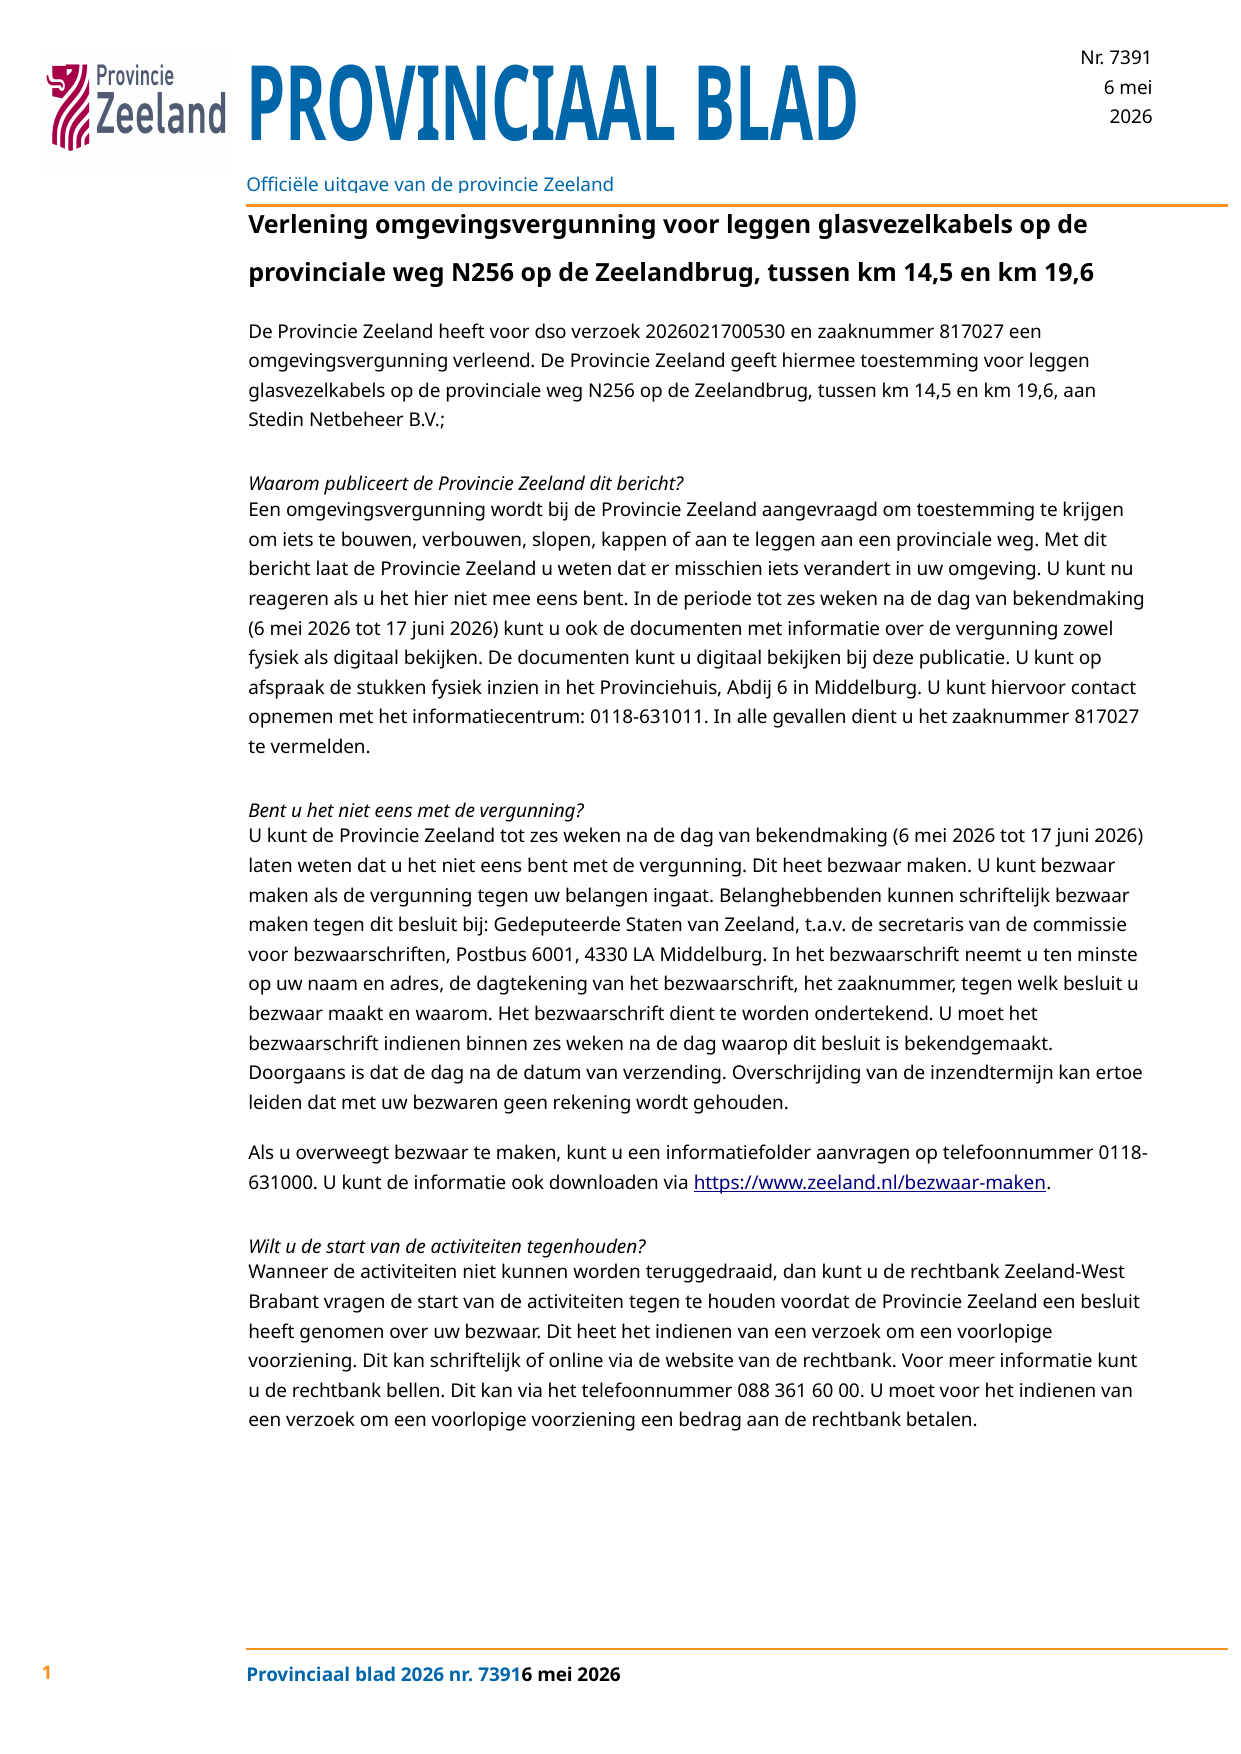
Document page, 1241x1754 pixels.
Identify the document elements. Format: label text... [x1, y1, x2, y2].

text Bent u het niet eens met de vergunning? [248, 797, 1152, 823]
text Een omgevingsvergunning wordt bij de Provincie Zeeland aangevraagd om toestemming te krijgen om iets te bouwen, verbouwen, slopen, kappen of aan te leggen aan een provinciale weg. Met dit bericht laat de Provincie Zeeland u weten dat er misschien iets verandert in uw omgeving. U kunt nu reageren als u het hier niet mee eens bent. In de periode tot zes weken na de dag van bekendmaking (6 mei 2026 tot 17 juni 2026) kunt u ook de documenten met informatie over de vergunning zowel fysiek als digitaal bekijken. De documenten kunt u digitaal bekijken bij deze publicatie. U kunt op afspraak de stukken fysiek inzien in het Provinciehuis, Abdij 6 in Middelburg. U kunt hiervoor contact opnemen met het informatiecentrum: 0118-631011. In alle gevallen dient u het zaaknummer 817027 te vermelden. [248, 496, 1152, 759]
picture [41, 47, 231, 172]
text Verlening omgevingsvergunning voor leggen glasvezelkabels op de provinciale weg N256 op de Zeelandbrug, tussen km 14,5 en km 19,6 [248, 207, 1152, 288]
text Wilt u de start van de activiteiten tegenhouden? [248, 1233, 1152, 1259]
text Als u overweegt bezwaar te maken, kunt u een informatiefolder aanvragen op telefoonnummer 0118-631000. U kunt de informatie ook downloaden via https://www.zeeland.nl/bezwaar-maken. [248, 1139, 1152, 1195]
text Waarom publiceert de Provincie Zeeland dit bericht? [248, 471, 1152, 496]
text U kunt de Provincie Zeeland tot zes weken na de dag van bekendmaking (6 mei 2026 tot 17 juni 2026) laten weten dat u het niet eens bent met de vergunning. Dit heet bezwaar maken. U kunt bezwaar maken als de vergunning tegen uw belangen ingaat. Belanghebbenden kunnen schriftelijk bezwaar maken tegen dit besluit bij: Gedeputeerde Staten van Zeeland, t.a.v. de secretaris van de commissie voor bezwaarschriften, Postbus 6001, 4330 LA Middelburg. In het bezwaarschrift neemt u ten minste op uw naam en adres, de dagtekening van het bezwaarschrift, het zaaknummer, tegen welk besluit u bezwaar maakt en waarom. Het bezwaarschrift dient te worden ondertekend. U moet het bezwaarschrift indienen binnen zes weken na de dag waarop dit besluit is bekendgemaakt. Doorgaans is dat de dag na de datum van verzending. Overschrijding van de inzendtermijn kan ertoe leiden dat met uw bezwaren geen rekening wordt gehouden. [248, 823, 1152, 1115]
text De Provincie Zeeland heeft voor dso verzoek 2026021700530 en zaaknummer 817027 een omgevingsvergunning verleend. De Provincie Zeeland geeft hiermee toestemming voor leggen glasvezelkabels op de provinciale weg N256 op de Zeelandbrug, tussen km 14,5 en km 19,6, aan Stedin Netbeheer B.V.; [248, 318, 1152, 432]
text Wanneer de activiteiten niet kunnen worden teruggedraaid, dan kunt u de rechtbank Zeeland-West Brabant vragen de start van de activiteiten tegen te houden voordat de Provincie Zeeland een besluit heeft genomen over uw bezwaar. Dit heet het indienen van een verzoek om een voorlopige voorziening. Dit kan schriftelijk of online via de website van de rechtbank. Voor meer informatie kunt u de rechtbank bellen. Dit kan via het telefoonnummer 088 361 60 00. U moet voor het indienen van een verzoek om een voorlopige voorziening een bedrag aan de rechtbank betalen. [248, 1259, 1152, 1432]
